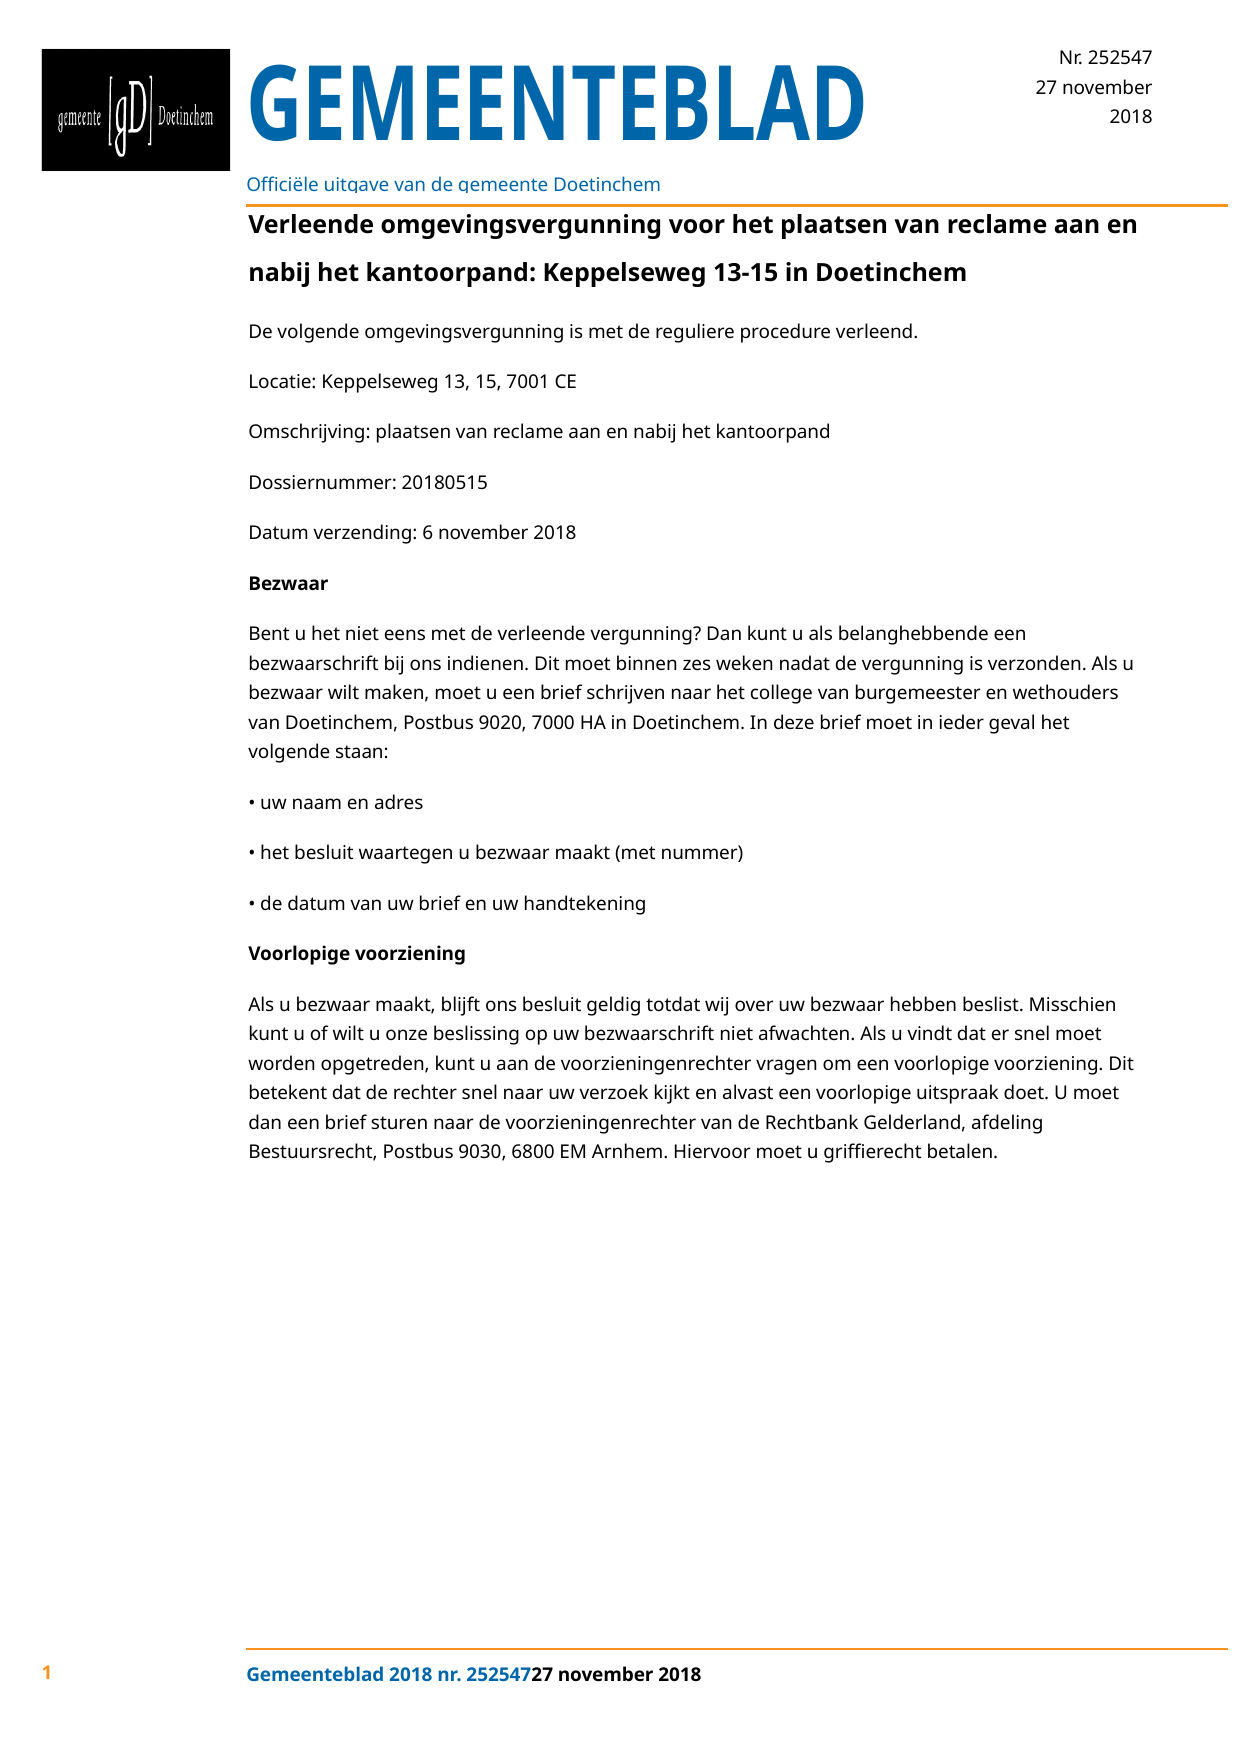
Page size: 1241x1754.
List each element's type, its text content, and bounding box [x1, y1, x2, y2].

text • uw naam en adres [248, 789, 1152, 815]
text • de datum van uw brief en uw handtekening [248, 890, 1152, 916]
text Als u bezwaar maakt, blijft ons besluit geldig totdat wij over uw bezwaar hebben beslist. Misschien kunt u of wilt u onze beslissing op uw bezwaarschrift niet afwachten. Als u vindt dat er snel moet worden opgetreden, kunt u aan de voorzieningenrechter vragen om een voorlopige voorziening. Dit betekent dat de rechter snel naar uw verzoek kijkt en alvast een voorlopige uitspraak doet. U moet dan een brief sturen naar de voorzieningenrechter van de Rechtbank Gelderland, afdeling Bestuursrecht, Postbus 9030, 6800 EM Arnhem. Hiervoor moet u griffierecht betalen. [248, 991, 1152, 1164]
text Omschrijving: plaatsen van reclame aan en nabij het kantoorpand [248, 419, 1152, 444]
text Verleende omgevingsvergunning voor het plaatsen van reclame aan en nabij het kantoorpand: Keppelseweg 13-15 in Doetinchem [248, 207, 1152, 288]
text Locatie: Keppelseweg 13, 15, 7001 CE [248, 368, 1152, 394]
text Bezwaar [248, 570, 1152, 596]
text Bent u het niet eens met de verleende vergunning? Dan kunt u als belanghebbende een bezwaarschrift bij ons indienen. Dit moet binnen zes weken nadat de vergunning is verzonden. Als u bezwaar wilt maken, moet u een brief schrijven naar het college van burgemeester en wethouders van Doetinchem, Postbus 9020, 7000 HA in Doetinchem. In deze brief moet in ieder geval het volgende staan: [248, 620, 1152, 764]
text Voorlopige voorziening [248, 940, 1152, 966]
text De volgende omgevingsvergunning is met de reguliere procedure verleend. [248, 318, 1152, 344]
text • het besluit waartegen u bezwaar maakt (met nummer) [248, 839, 1152, 865]
text Dossiernummer: 20180515 [248, 469, 1152, 495]
picture [41, 47, 231, 172]
text Datum verzending: 6 november 2018 [248, 519, 1152, 545]
